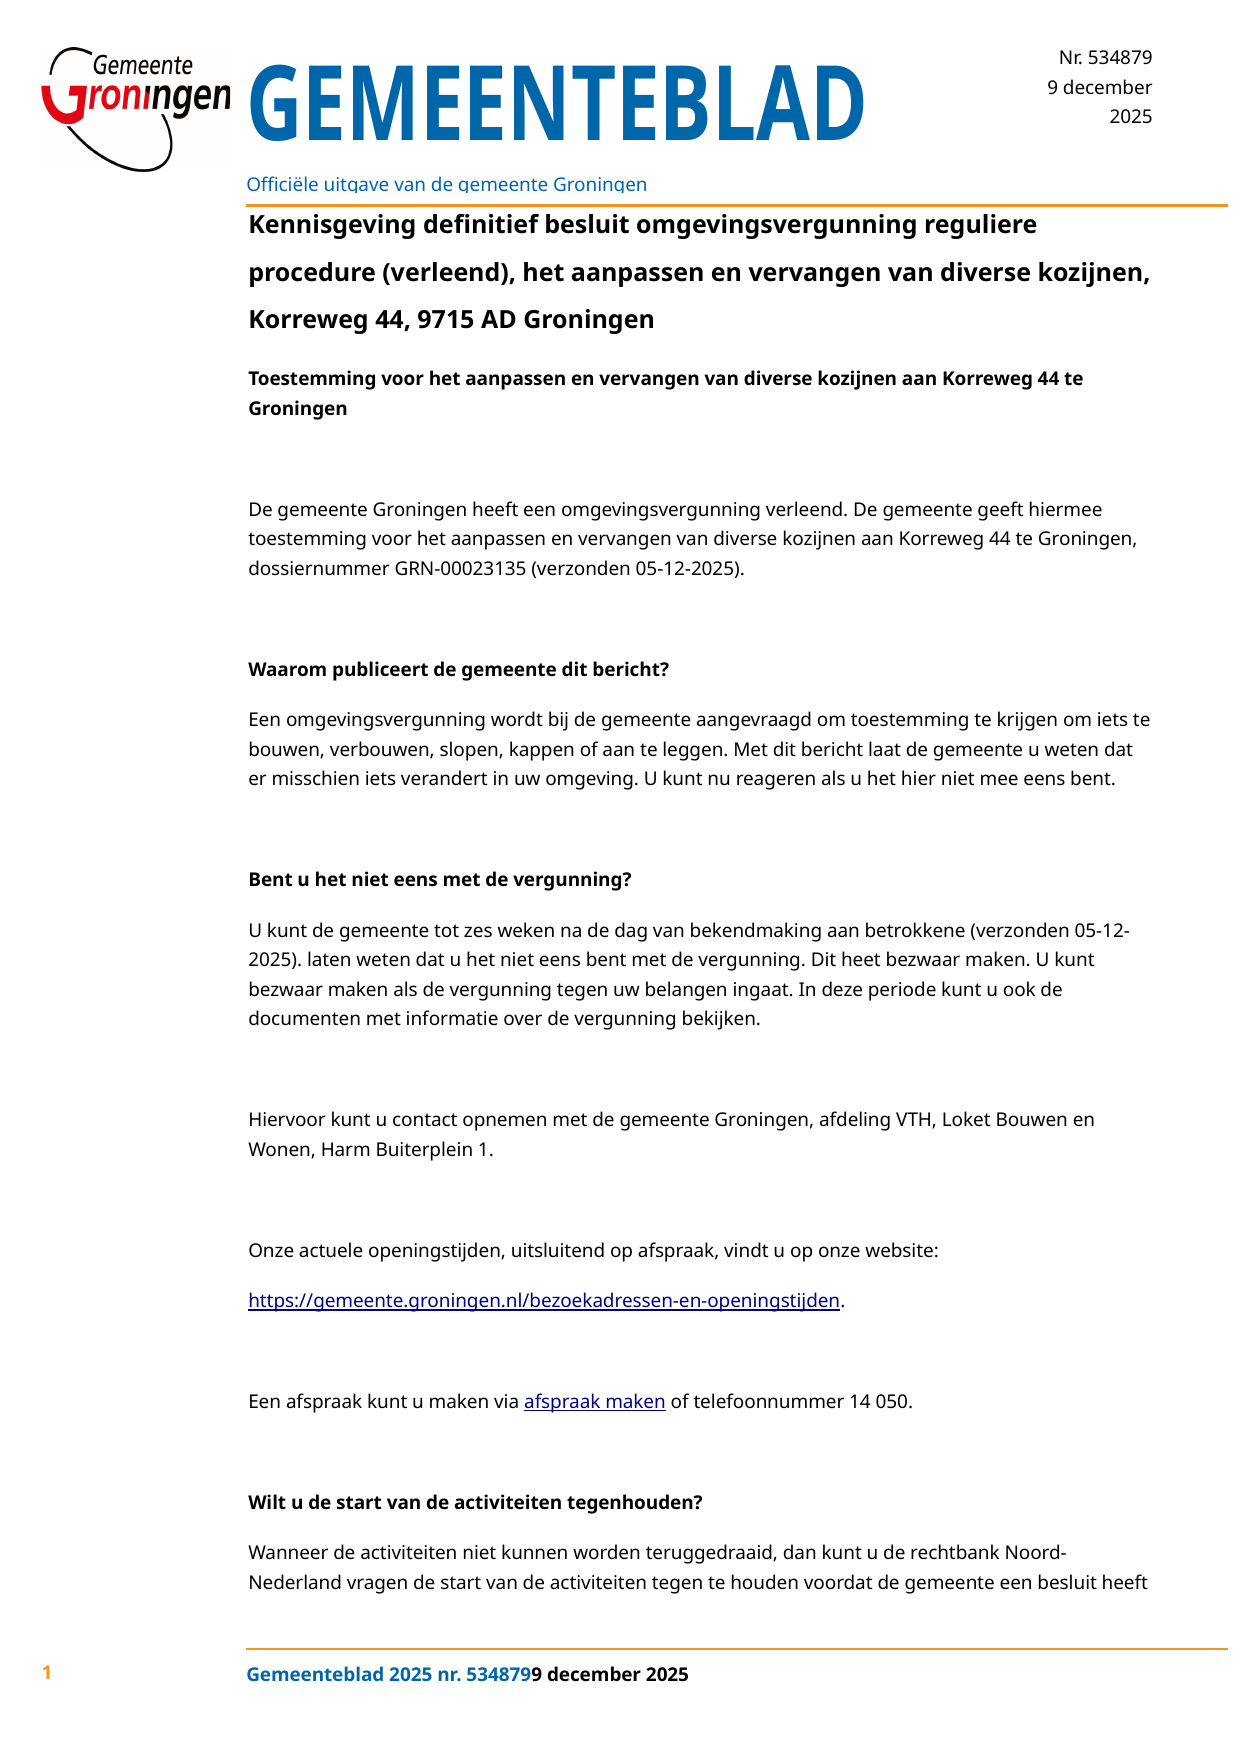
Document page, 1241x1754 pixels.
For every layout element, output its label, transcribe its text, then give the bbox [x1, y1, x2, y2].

text Bent u het niet eens met de vergunning? [248, 866, 1152, 892]
text Hiervoor kunt u contact opnemen met de gemeente Groningen, afdeling VTH, Loket Bouwen en Wonen, Harm Buiterplein 1. [248, 1106, 1152, 1162]
text https://gemeente.groningen.nl/bezoekadressen-en-openingstijden. [248, 1287, 1152, 1313]
text Toestemming voor het aanpassen en vervangen van diverse kozijnen aan Korreweg 44 te Groningen [248, 366, 1152, 421]
text Wilt u de start van de activiteiten tegenhouden? [248, 1489, 1152, 1514]
text Onze actuele openingstijden, uitsluitend op afspraak, vindt u op onze website: [248, 1237, 1152, 1262]
text Een omgevingsvergunning wordt bij de gemeente aangevraagd om toestemming te krijgen om iets te bouwen, verbouwen, slopen, kappen of aan te leggen. Met dit bericht laat de gemeente u weten dat er misschien iets verandert in uw omgeving. U kunt nu reageren als u het hier niet mee eens bent. [248, 706, 1152, 791]
picture [41, 47, 231, 172]
text Kennisgeving definitief besluit omgevingsvergunning reguliere procedure (verleend), het aanpassen en vervangen van diverse kozijnen, Korreweg 44, 9715 AD Groningen [248, 207, 1152, 336]
text U kunt de gemeente tot zes weken na de dag van bekendmaking aan betrokkene (verzonden 05-12-2025). laten weten dat u het niet eens bent met de vergunning. Dit heet bezwaar maken. U kunt bezwaar maken als de vergunning tegen uw belangen ingaat. In deze periode kunt u ook de documenten met informatie over de vergunning bekijken. [248, 917, 1152, 1031]
text De gemeente Groningen heeft een omgevingsvergunning verleend. De gemeente geeft hiermee toestemming voor het aanpassen en vervangen van diverse kozijnen aan Korreweg 44 te Groningen, dossiernummer GRN-00023135 (verzonden 05-12-2025). [248, 496, 1152, 581]
text Wanneer de activiteiten niet kunnen worden teruggedraaid, dan kunt u de rechtbank Noord-Nederland vragen de start van de activiteiten tegen te houden voordat de gemeente een besluit heeft [248, 1539, 1152, 1594]
text Een afspraak kunt u maken via afspraak maken of telefoonnummer 14 050. [248, 1388, 1152, 1414]
text Waarom publiceert de gemeente dit bericht? [248, 656, 1152, 682]
